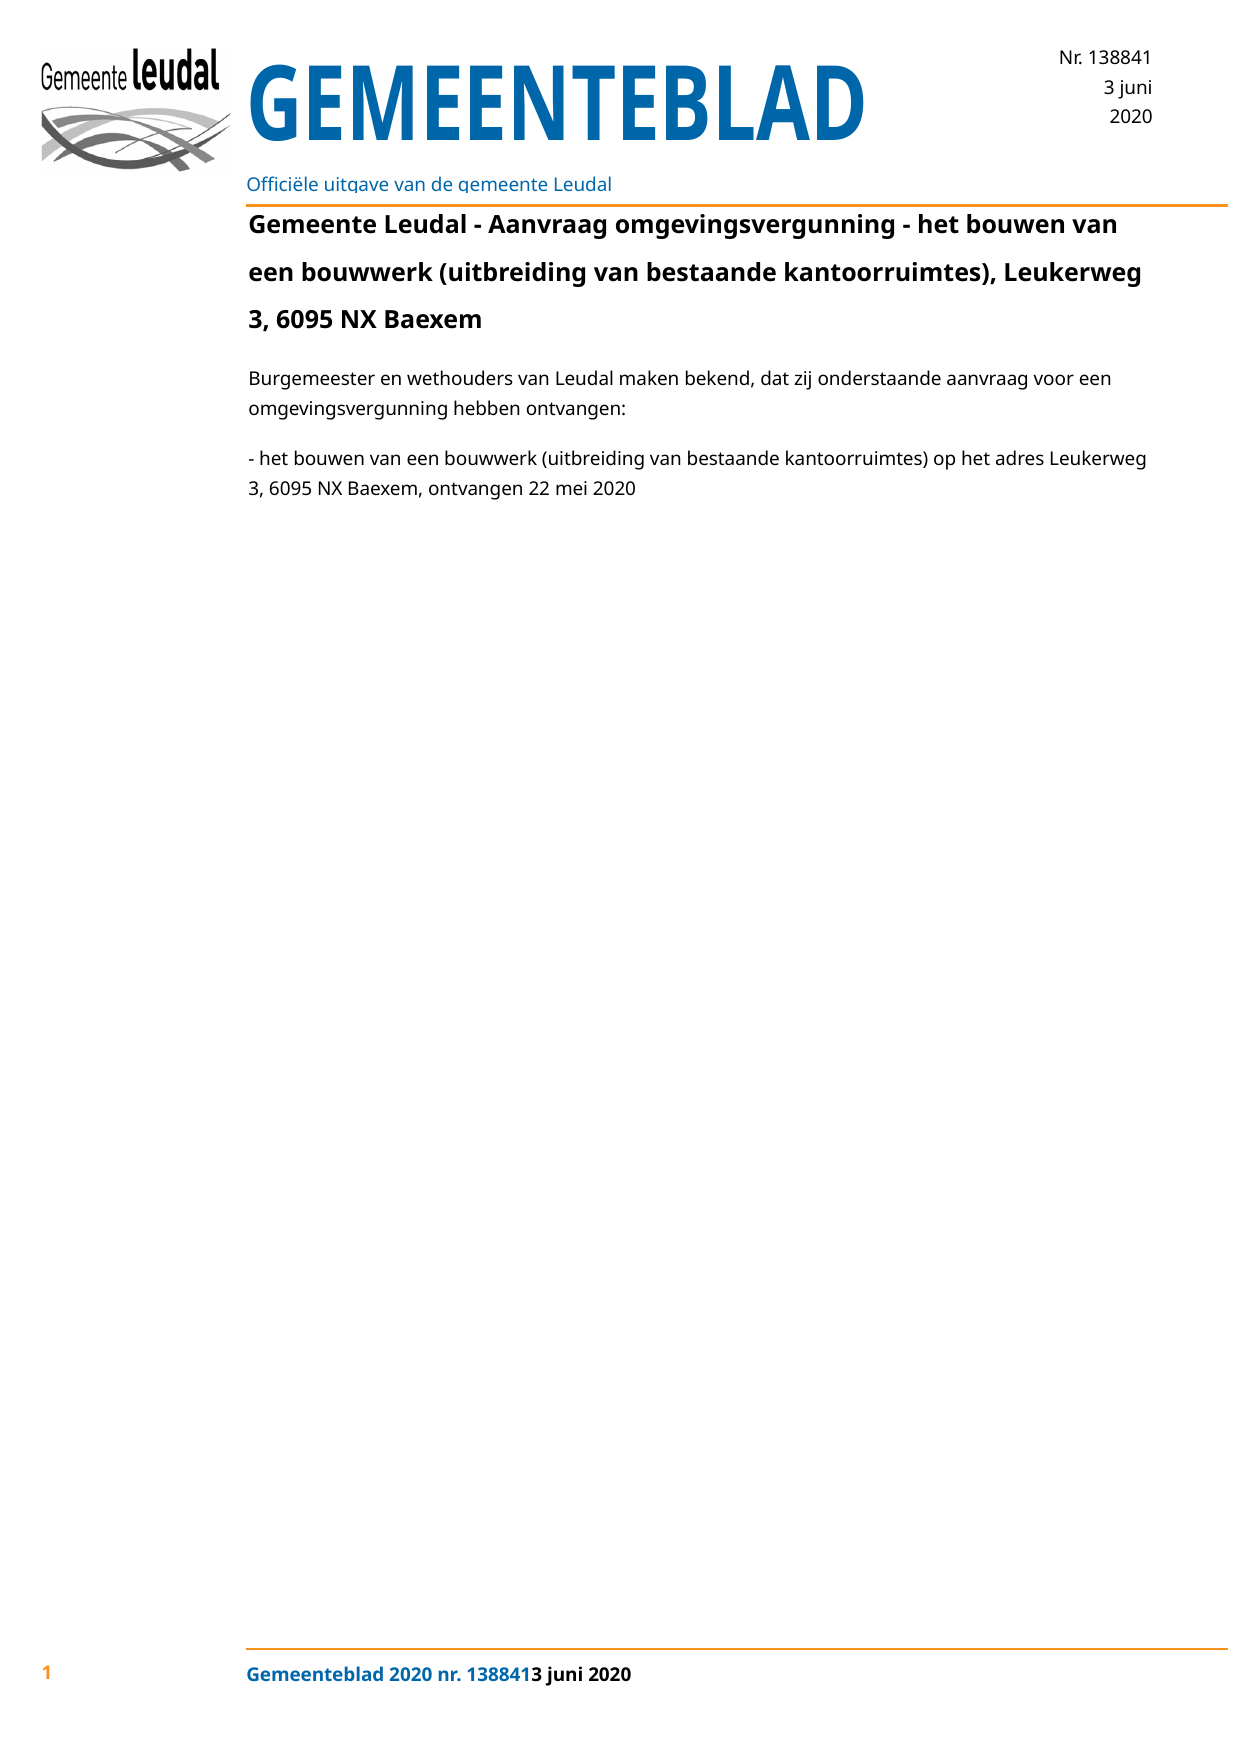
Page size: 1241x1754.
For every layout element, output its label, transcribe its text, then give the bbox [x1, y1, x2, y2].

text - het bouwen van een bouwwerk (uitbreiding van bestaande kantoorruimtes) op het adres Leukerweg 3, 6095 NX Baexem, ontvangen 22 mei 2020 [248, 446, 1152, 501]
text Burgemeester en wethouders van Leudal maken bekend, dat zij onderstaande aanvraag voor een omgevingsvergunning hebben ontvangen: [248, 366, 1152, 421]
text Gemeente Leudal - Aanvraag omgevingsvergunning - het bouwen van een bouwwerk (uitbreiding van bestaande kantoorruimtes), Leukerweg 3, 6095 NX Baexem [248, 207, 1152, 336]
picture [41, 47, 231, 172]
